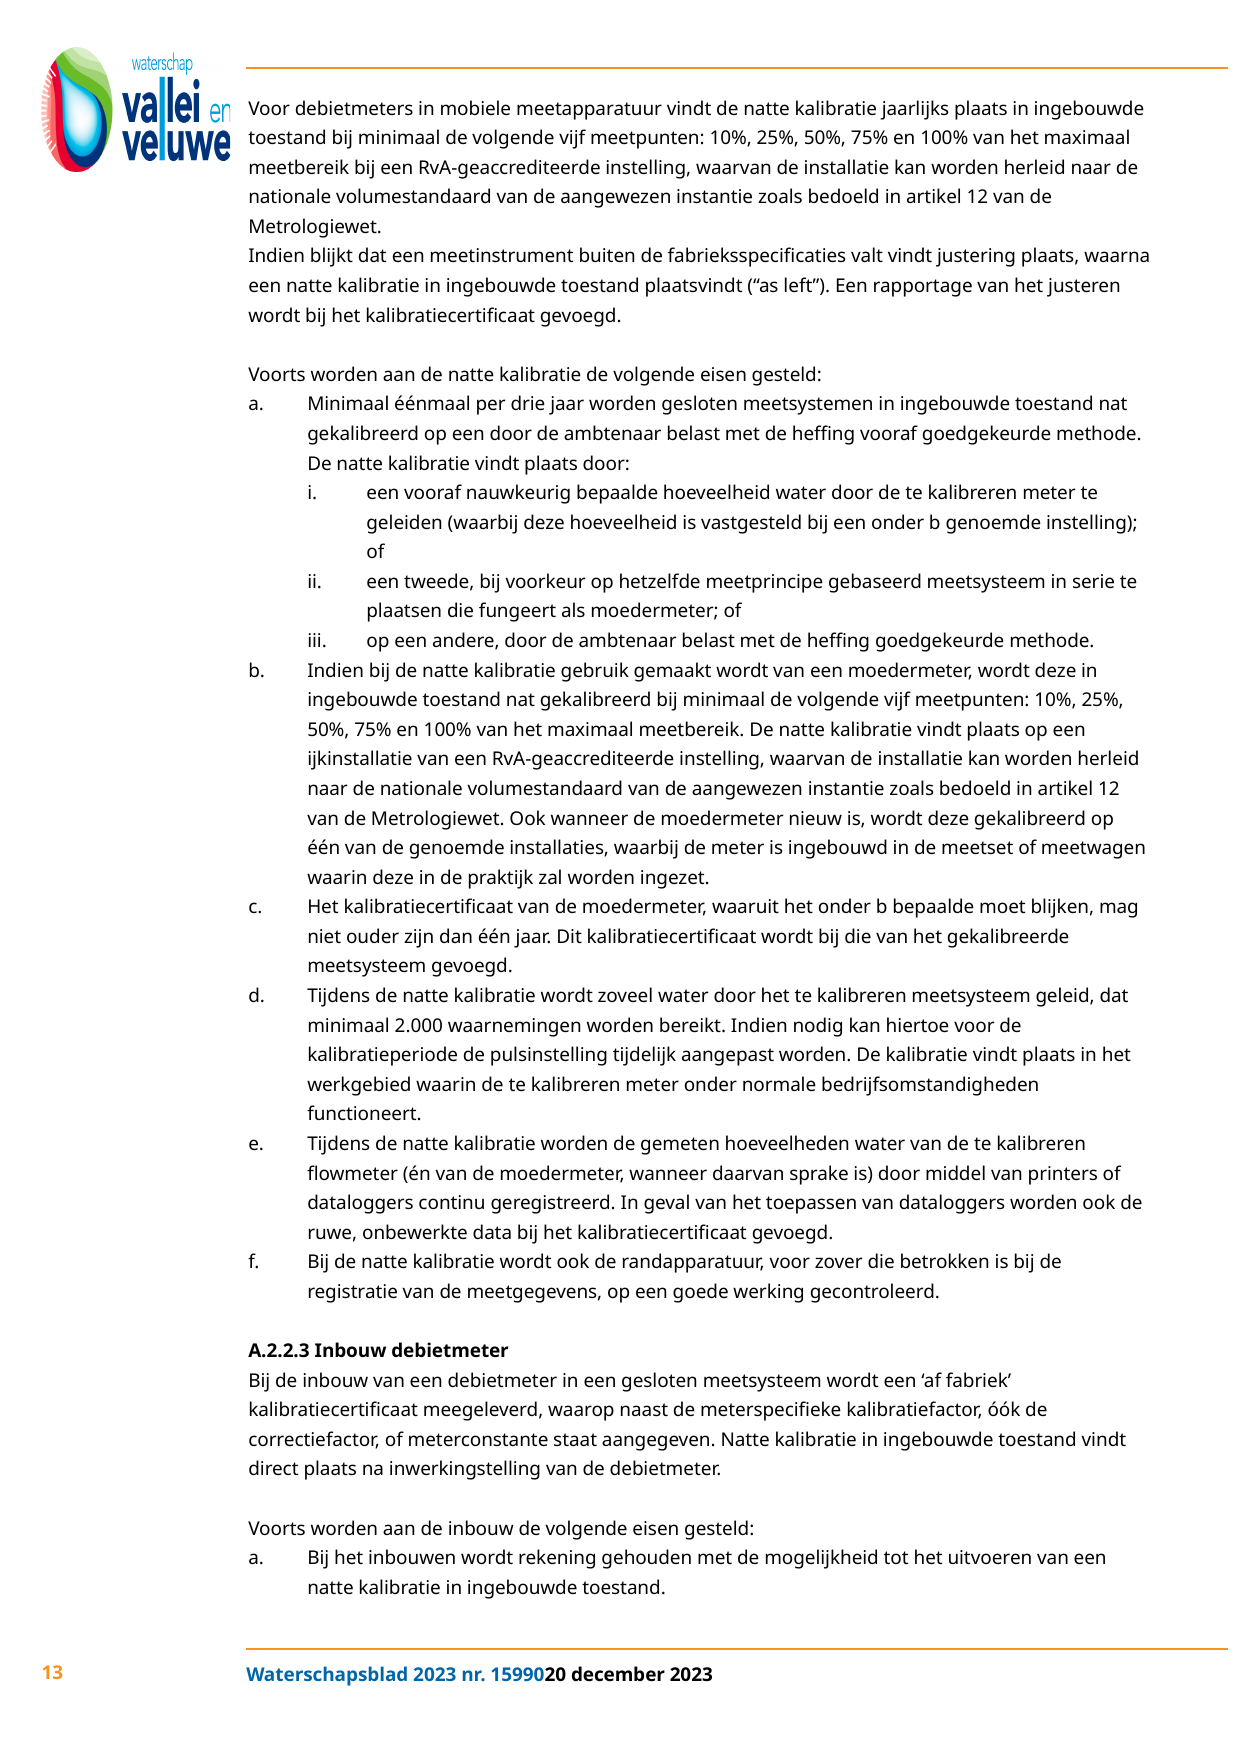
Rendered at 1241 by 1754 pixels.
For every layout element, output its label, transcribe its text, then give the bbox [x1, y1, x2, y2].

text Voorts worden aan de inbouw de volgende eisen gesteld: [248, 1515, 1152, 1541]
list op een andere, door de ambtenaar belast met de heffing goedgekeurde methode. [307, 627, 1152, 653]
list een tweede, bij voorkeur op hetzelfde meetprincipe gebaseerd meetsysteem in serie te plaatsen die fungeert als moedermeter; of [307, 568, 1152, 623]
list Indien bij de natte kalibratie gebruik gemaakt wordt van een moedermeter, wordt deze in ingebouwde toestand nat gekalibreerd bij minimaal de volgende vijf meetpunten: 10%, 25%, 50%, 75% en 100% van het maximaal meetbereik. De natte kalibratie vindt plaats op een ijkinstallatie van een RvA-geaccrediteerde instelling, waarvan de installatie kan worden herleid naar de nationale volumestandaard van de aangewezen instantie zoals bedoeld in artikel 12 van de Metrologiewet. Ook wanneer de moedermeter nieuw is, wordt deze gekalibreerd op één van de genoemde installaties, waarbij de meter is ingebouwd in de meetset of meetwagen waarin deze in de praktijk zal worden ingezet. [248, 657, 1152, 890]
list Tijdens de natte kalibratie wordt zoveel water door het te kalibreren meetsysteem geleid, dat minimaal 2.000 waarnemingen worden bereikt. Indien nodig kan hiertoe voor de kalibratieperiode de pulsinstelling tijdelijk aangepast worden. De kalibratie vindt plaats in het werkgebied waarin de te kalibreren meter onder normale bedrijfsomstandigheden functioneert. [248, 982, 1152, 1126]
list Bij het inbouwen wordt rekening gehouden met de mogelijkheid tot het uitvoeren van een natte kalibratie in ingebouwde toestand. [248, 1544, 1152, 1600]
list Tijdens de natte kalibratie worden de gemeten hoeveelheden water van de te kalibreren flowmeter (én van de moedermeter, wanneer daarvan sprake is) door middel van printers of dataloggers continu geregistreerd. In geval van het toepassen van dataloggers worden ook de ruwe, onbewerkte data bij het kalibratiecertificaat gevoegd. [248, 1130, 1152, 1245]
text Voor debietmeters in mobiele meetapparatuur vindt de natte kalibratie jaarlijks plaats in ingebouwde toestand bij minimaal de volgende vijf meetpunten: 10%, 25%, 50%, 75% en 100% van het maximaal meetbereik bij een RvA-geaccrediteerde instelling, waarvan de installatie kan worden herleid naar de nationale volumestandaard van de aangewezen instantie zoals bedoeld in artikel 12 van de Metrologiewet. [248, 95, 1152, 239]
list een vooraf nauwkeurig bepaalde hoeveelheid water door de te kalibreren meter te geleiden (waarbij deze hoeveelheid is vastgesteld bij een onder b genoemde instelling); of [307, 479, 1152, 564]
picture [41, 47, 231, 172]
list Het kalibratiecertificaat van de moedermeter, waaruit het onder b bepaalde moet blijken, mag niet ouder zijn dan één jaar. Dit kalibratiecertificaat wordt bij die van het gekalibreerde meetsysteem gevoegd. [248, 893, 1152, 978]
text Bij de inbouw van een debietmeter in een gesloten meetsysteem wordt een ‘af fabriek’ kalibratiecertificaat meegeleverd, waarop naast de meterspecifieke kalibratiefactor, óók de correctiefactor, of meterconstante staat aangegeven. Natte kalibratie in ingebouwde toestand vindt direct plaats na inwerkingstelling van de debietmeter. [248, 1367, 1152, 1481]
text Indien blijkt dat een meetinstrument buiten de fabrieksspecificaties valt vindt justering plaats, waarna een natte kalibratie in ingebouwde toestand plaatsvindt (“as left”). Een rapportage van het justeren wordt bij het kalibratiecertificaat gevoegd. [248, 243, 1152, 328]
text A.2.2.3 Inbouw debietmeter [248, 1337, 1152, 1363]
list Bij de natte kalibratie wordt ook de randapparatuur, voor zover die betrokken is bij de registratie van de meetgegevens, op een goede werking gecontroleerd. [248, 1248, 1152, 1304]
list Minimaal éénmaal per drie jaar worden gesloten meetsystemen in ingebouwde toestand nat gekalibreerd op een door de ambtenaar belast met de heffing vooraf goedgekeurde methode. De natte kalibratie vindt plaats door: [248, 391, 1152, 476]
text Voorts worden aan de natte kalibratie de volgende eisen gesteld: [248, 361, 1152, 387]
